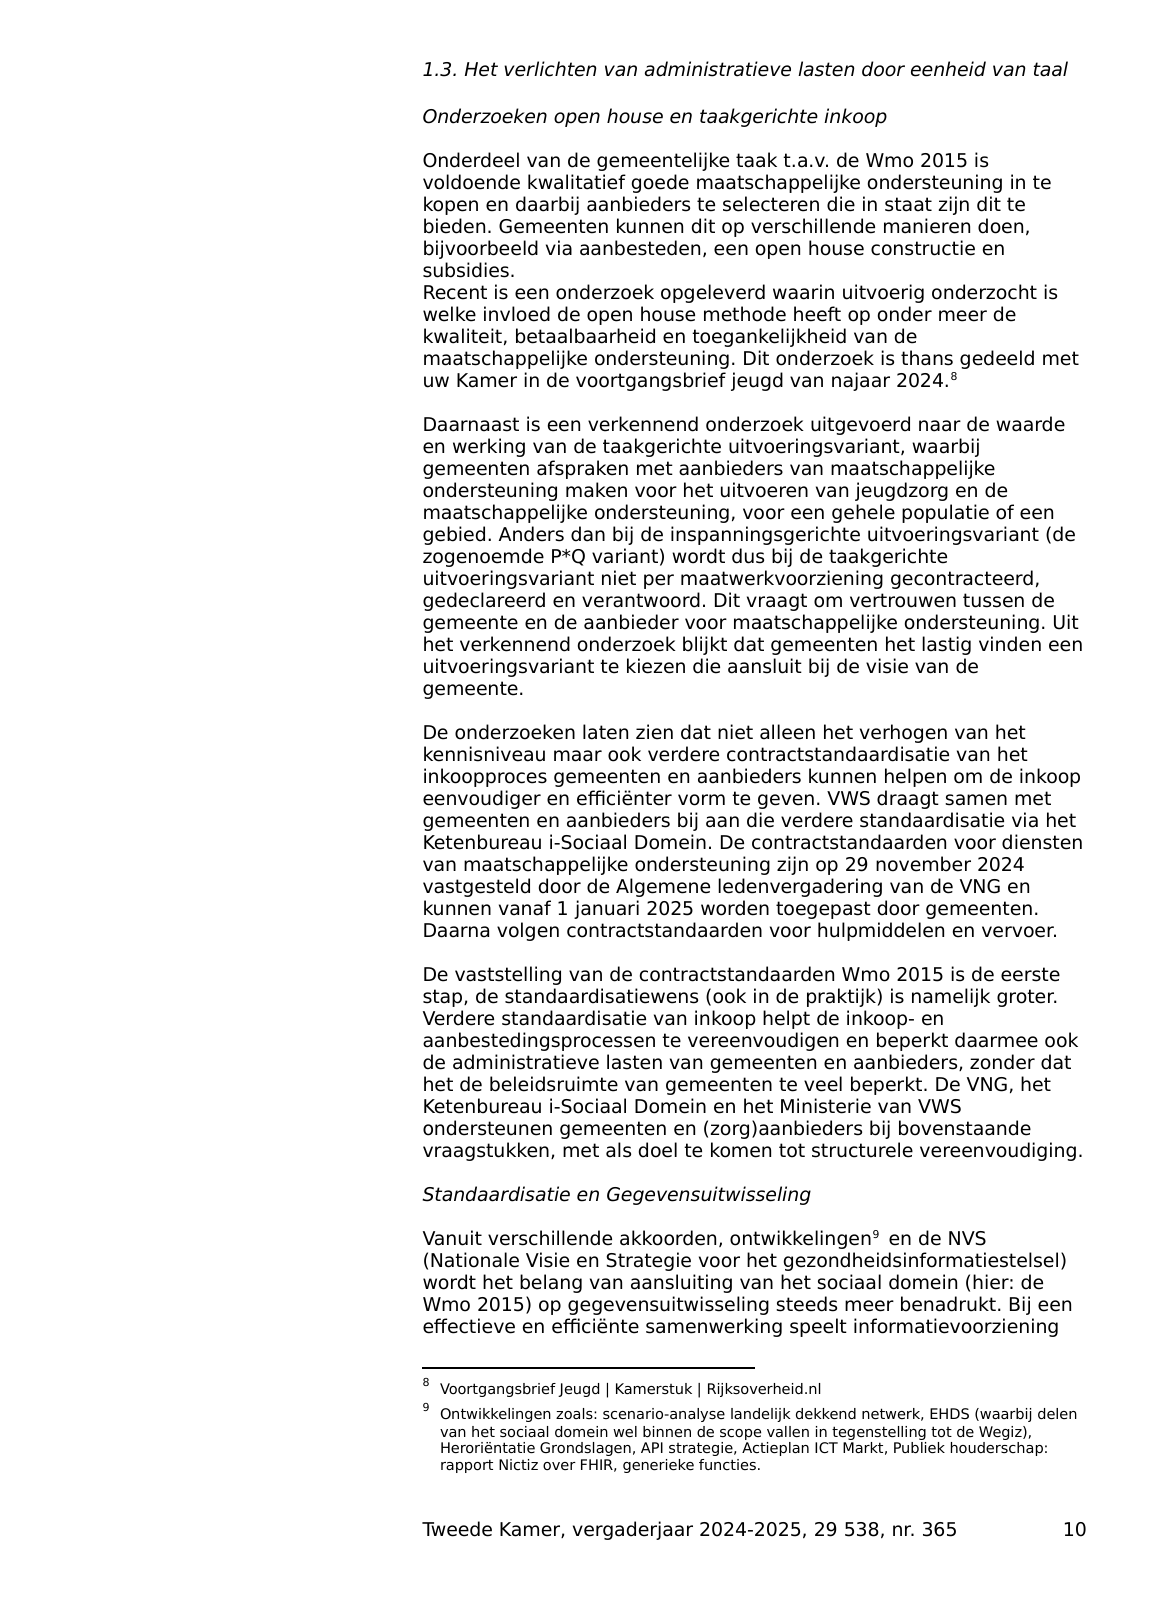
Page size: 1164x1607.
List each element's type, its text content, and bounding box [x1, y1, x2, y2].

text Recent is een onderzoek opgeleverd waarin uitvoerig onderzocht is welke invloed de open house methode heeft op onder meer de kwaliteit, betaalbaarheid en toegankelijkheid van de maatschappelijke ondersteuning. Dit onderzoek is thans gedeeld met uw Kamer in de voortgangsbrief jeugd van najaar 2024. [422, 282, 1087, 392]
subtitle Onderzoeken open house en taakgerichte inkoop [422, 106, 1087, 128]
text Vanuit verschillende akkoorden, ontwikkelingen en de NVS (Nationale Visie en Strategie voor het gezondheidsinformatiestelsel) wordt het belang van aansluiting van het sociaal domein (hier: de Wmo 2015) op gegevensuitwisseling steeds meer benadrukt. Bij een effectieve en efficiënte samenwerking speelt informatievoorziening [422, 1228, 1087, 1338]
text De onderzoeken laten zien dat niet alleen het verhogen van het kennisniveau maar ook verdere contractstandaardisatie van het inkoopproces gemeenten en aanbieders kunnen helpen om de inkoop eenvoudiger en efficiënter vorm te geven. VWS draagt samen met gemeenten en aanbieders bij aan die verdere standaardisatie via het Ketenbureau i-Sociaal Domein. De contractstandaarden voor diensten van maatschappelijke ondersteuning zijn op 29 november 2024 vastgesteld door de Algemene ledenvergadering van de VNG en kunnen vanaf 1 januari 2025 worden toegepast door gemeenten. Daarna volgen contractstandaarden voor hulpmiddelen en vervoer. [422, 722, 1087, 942]
text Ontwikkelingen zoals: scenario-analyse landelijk dekkend netwerk, EHDS (waarbij delen van het sociaal domein wel binnen de scope vallen in tegenstelling tot de Wegiz), Heroriëntatie Grondslagen, API strategie, Actieplan ICT Markt, Publiek houderschap: rapport Nictiz over FHIR, generieke functies. [422, 1402, 1087, 1474]
text Daarnaast is een verkennend onderzoek uitgevoerd naar de waarde en werking van de taakgerichte uitvoeringsvariant, waarbij gemeenten afspraken met aanbieders van maatschappelijke ondersteuning maken voor het uitvoeren van jeugdzorg en de maatschappelijke ondersteuning, voor een gehele populatie of een gebied. Anders dan bij de inspanningsgerichte uitvoeringsvariant (de zogenoemde P*Q variant) wordt dus bij de taakgerichte uitvoeringsvariant niet per maatwerkvoorziening gecontracteerd, gedeclareerd en verantwoord. Dit vraagt om vertrouwen tussen de gemeente en de aanbieder voor maatschappelijke ondersteuning. Uit het verkennend onderzoek blijkt dat gemeenten het lastig vinden een uitvoeringsvariant te kiezen die aansluit bij de visie van de gemeente. [422, 414, 1087, 700]
text De vaststelling van de contractstandaarden Wmo 2015 is de eerste stap, de standaardisatiewens (ook in de praktijk) is namelijk groter. Verdere standaardisatie van inkoop helpt de inkoop- en aanbestedingsprocessen te vereenvoudigen en beperkt daarmee ook de administratieve lasten van gemeenten en aanbieders, zonder dat het de beleidsruimte van gemeenten te veel beperkt. De VNG, het Ketenbureau i-Sociaal Domein en het Ministerie van VWS ondersteunen gemeenten en (zorg)aanbieders bij bovenstaande vraagstukken, met als doel te komen tot structurele vereenvoudiging. [422, 964, 1087, 1162]
text Voortgangsbrief Jeugd | Kamerstuk | Rijksoverheid.nl [422, 1377, 1087, 1399]
text Onderdeel van de gemeentelijke taak t.a.v. de Wmo 2015 is voldoende kwalitatief goede maatschappelijke ondersteuning in te kopen en daarbij aanbieders te selecteren die in staat zijn dit te bieden. Gemeenten kunnen dit op verschillende manieren doen, bijvoorbeeld via aanbesteden, een open house constructie en subsidies. [422, 150, 1087, 282]
subtitle Standaardisatie en Gegevensuitwisseling [422, 1184, 1087, 1206]
subtitle 1.3. Het verlichten van administratieve lasten door eenheid van taal [422, 59, 1087, 81]
